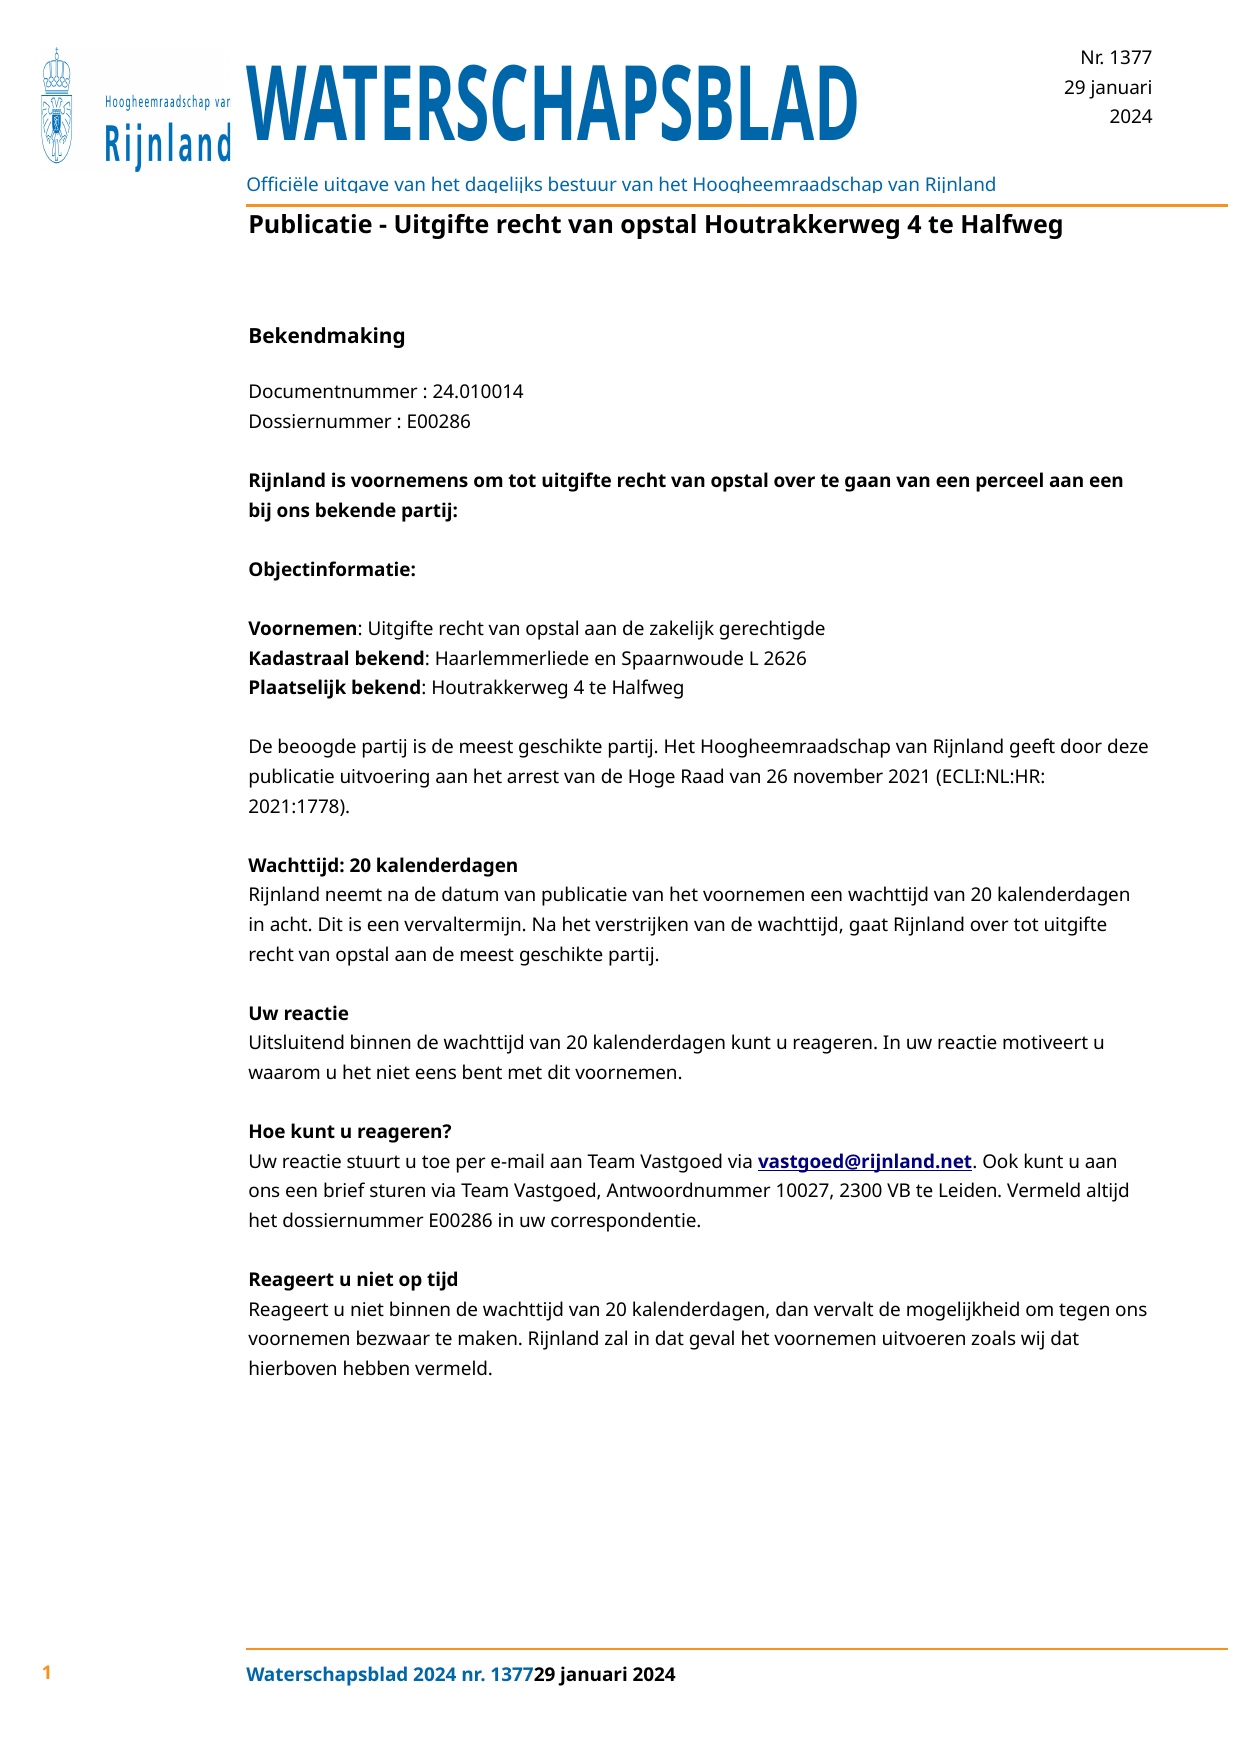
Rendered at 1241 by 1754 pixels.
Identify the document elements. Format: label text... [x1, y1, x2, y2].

text Kadastraal bekend: Haarlemmerliede en Spaarnwoude L 2626 [248, 645, 1152, 671]
text Reageert u niet op tijd [248, 1266, 1152, 1292]
picture [41, 47, 231, 172]
text Bekendmaking [248, 321, 1152, 349]
text Dossiernummer : E00286 [248, 408, 1152, 434]
text Rijnland is voornemens om tot uitgifte recht van opstal over te gaan van een perceel aan een bij ons bekende partij: [248, 467, 1152, 523]
text Uitsluitend binnen de wachttijd van 20 kalenderdagen kunt u reageren. In uw reactie motiveert u waarom u het niet eens bent met dit voornemen. [248, 1029, 1152, 1085]
text Hoe kunt u reageren? [248, 1118, 1152, 1144]
text Publicatie - Uitgifte recht van opstal Houtrakkerweg 4 te Halfweg [248, 207, 1152, 241]
text Rijnland neemt na de datum van publicatie van het voornemen een wachttijd van 20 kalenderdagen in acht. Dit is een vervaltermijn. Na het verstrijken van de wachttijd, gaat Rijnland over tot uitgifte recht van opstal aan de meest geschikte partij. [248, 882, 1152, 967]
text Objectinformatie: [248, 556, 1152, 582]
text Documentnummer : 24.010014 [248, 379, 1152, 404]
text Plaatselijk bekend: Houtrakkerweg 4 te Halfweg [248, 674, 1152, 700]
text Voornemen: Uitgifte recht van opstal aan de zakelijk gerechtigde [248, 615, 1152, 641]
text Uw reactie [248, 1000, 1152, 1026]
text De beoogde partij is de meest geschikte partij. Het Hoogheemraadschap van Rijnland geeft door deze publicatie uitvoering aan het arrest van de Hoge Raad van 26 november 2021 (ECLI:NL:HR: 2021:1778). [248, 734, 1152, 819]
text Reageert u niet binnen de wachttijd van 20 kalenderdagen, dan vervalt de mogelijkheid om tegen ons voornemen bezwaar te maken. Rijnland zal in dat geval het voornemen uitvoeren zoals wij dat hierboven hebben vermeld. [248, 1296, 1152, 1381]
text Wachttijd: 20 kalenderdagen [248, 852, 1152, 878]
text Uw reactie stuurt u toe per e-mail aan Team Vastgoed via vastgoed@rijnland.net. Ook kunt u aan ons een brief sturen via Team Vastgoed, Antwoordnummer 10027, 2300 VB te Leiden. Vermeld altijd het dossiernummer E00286 in uw correspondentie. [248, 1148, 1152, 1233]
